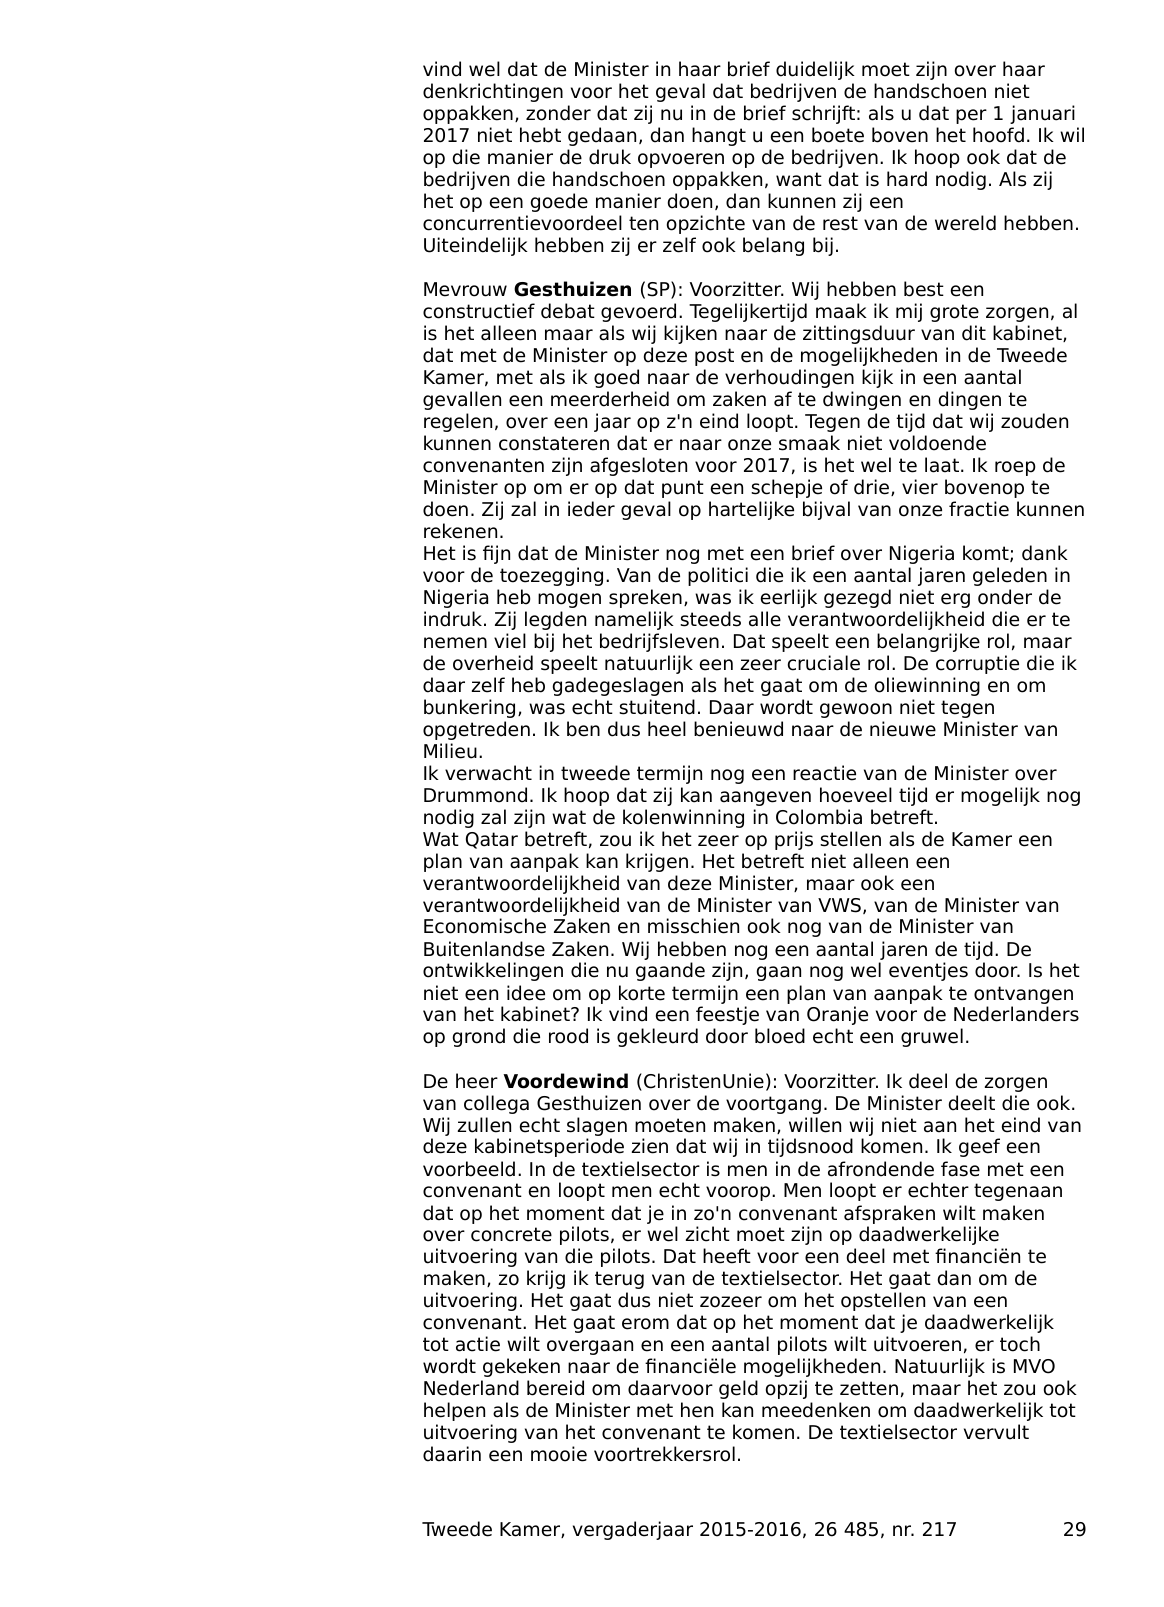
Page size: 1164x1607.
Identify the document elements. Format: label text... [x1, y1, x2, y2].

text Ik verwacht in tweede termijn nog een reactie van de Minister over Drummond. Ik hoop dat zij kan aangeven hoeveel tijd er mogelijk nog nodig zal zijn wat de kolenwinning in Colombia betreft. [422, 763, 1087, 828]
text De heer Voordewind (ChristenUnie): Voorzitter. Ik deel de zorgen van collega Gesthuizen over de voortgang. De Minister deelt die ook. Wij zullen echt slagen moeten maken, willen wij niet aan het eind van deze kabinetsperiode zien dat wij in tijdsnood komen. Ik geef een voorbeeld. In de textielsector is men in de afrondende fase met een convenant en loopt men echt voorop. Men loopt er echter tegenaan dat op het moment dat je in zo'n convenant afspraken wilt maken over concrete pilots, er wel zicht moet zijn op daadwerkelijke uitvoering van die pilots. Dat heeft voor een deel met financiën te maken, zo krijg ik terug van de textielsector. Het gaat dan om de uitvoering. Het gaat dus niet zozeer om het opstellen van een convenant. Het gaat erom dat op het moment dat je daadwerkelijk tot actie wilt overgaan en een aantal pilots wilt uitvoeren, er toch wordt gekeken naar de financiële mogelijkheden. Natuurlijk is MVO Nederland bereid om daarvoor geld opzij te zetten, maar het zou ook helpen als de Minister met hen kan meedenken om daadwerkelijk tot uitvoering van het convenant te komen. De textielsector vervult daarin een mooie voortrekkersrol. [422, 1071, 1087, 1466]
text Mevrouw Gesthuizen (SP): Voorzitter. Wij hebben best een constructief debat gevoerd. Tegelijkertijd maak ik mij grote zorgen, al is het alleen maar als wij kijken naar de zittingsduur van dit kabinet, dat met de Minister op deze post en de mogelijkheden in de Tweede Kamer, met als ik goed naar de verhoudingen kijk in een aantal gevallen een meerderheid om zaken af te dwingen en dingen te regelen, over een jaar op z'n eind loopt. Tegen de tijd dat wij zouden kunnen constateren dat er naar onze smaak niet voldoende convenanten zijn afgesloten voor 2017, is het wel te laat. Ik roep de Minister op om er op dat punt een schepje of drie, vier bovenop te doen. Zij zal in ieder geval op hartelijke bijval van onze fractie kunnen rekenen. [422, 279, 1087, 543]
text Het is fijn dat de Minister nog met een brief over Nigeria komt; dank voor de toezegging. Van de politici die ik een aantal jaren geleden in Nigeria heb mogen spreken, was ik eerlijk gezegd niet erg onder de indruk. Zij legden namelijk steeds alle verantwoordelijkheid die er te nemen viel bij het bedrijfsleven. Dat speelt een belangrijke rol, maar de overheid speelt natuurlijk een zeer cruciale rol. De corruptie die ik daar zelf heb gadegeslagen als het gaat om de oliewinning en om bunkering, was echt stuitend. Daar wordt gewoon niet tegen opgetreden. Ik ben dus heel benieuwd naar de nieuwe Minister van Milieu. [422, 543, 1087, 763]
text Wat Qatar betreft, zou ik het zeer op prijs stellen als de Kamer een plan van aanpak kan krijgen. Het betreft niet alleen een verantwoordelijkheid van deze Minister, maar ook een verantwoordelijkheid van de Minister van VWS, van de Minister van Economische Zaken en misschien ook nog van de Minister van Buitenlandse Zaken. Wij hebben nog een aantal jaren de tijd. De ontwikkelingen die nu gaande zijn, gaan nog wel eventjes door. Is het niet een idee om op korte termijn een plan van aanpak te ontvangen van het kabinet? Ik vind een feestje van Oranje voor de Nederlanders op grond die rood is gekleurd door bloed echt een gruwel. [422, 828, 1087, 1048]
text vind wel dat de Minister in haar brief duidelijk moet zijn over haar denkrichtingen voor het geval dat bedrijven de handschoen niet oppakken, zonder dat zij nu in de brief schrijft: als u dat per 1 januari 2017 niet hebt gedaan, dan hangt u een boete boven het hoofd. Ik wil op die manier de druk opvoeren op de bedrijven. Ik hoop ook dat de bedrijven die handschoen oppakken, want dat is hard nodig. Als zij het op een goede manier doen, dan kunnen zij een concurrentievoordeel ten opzichte van de rest van de wereld hebben. Uiteindelijk hebben zij er zelf ook belang bij. [422, 59, 1087, 257]
